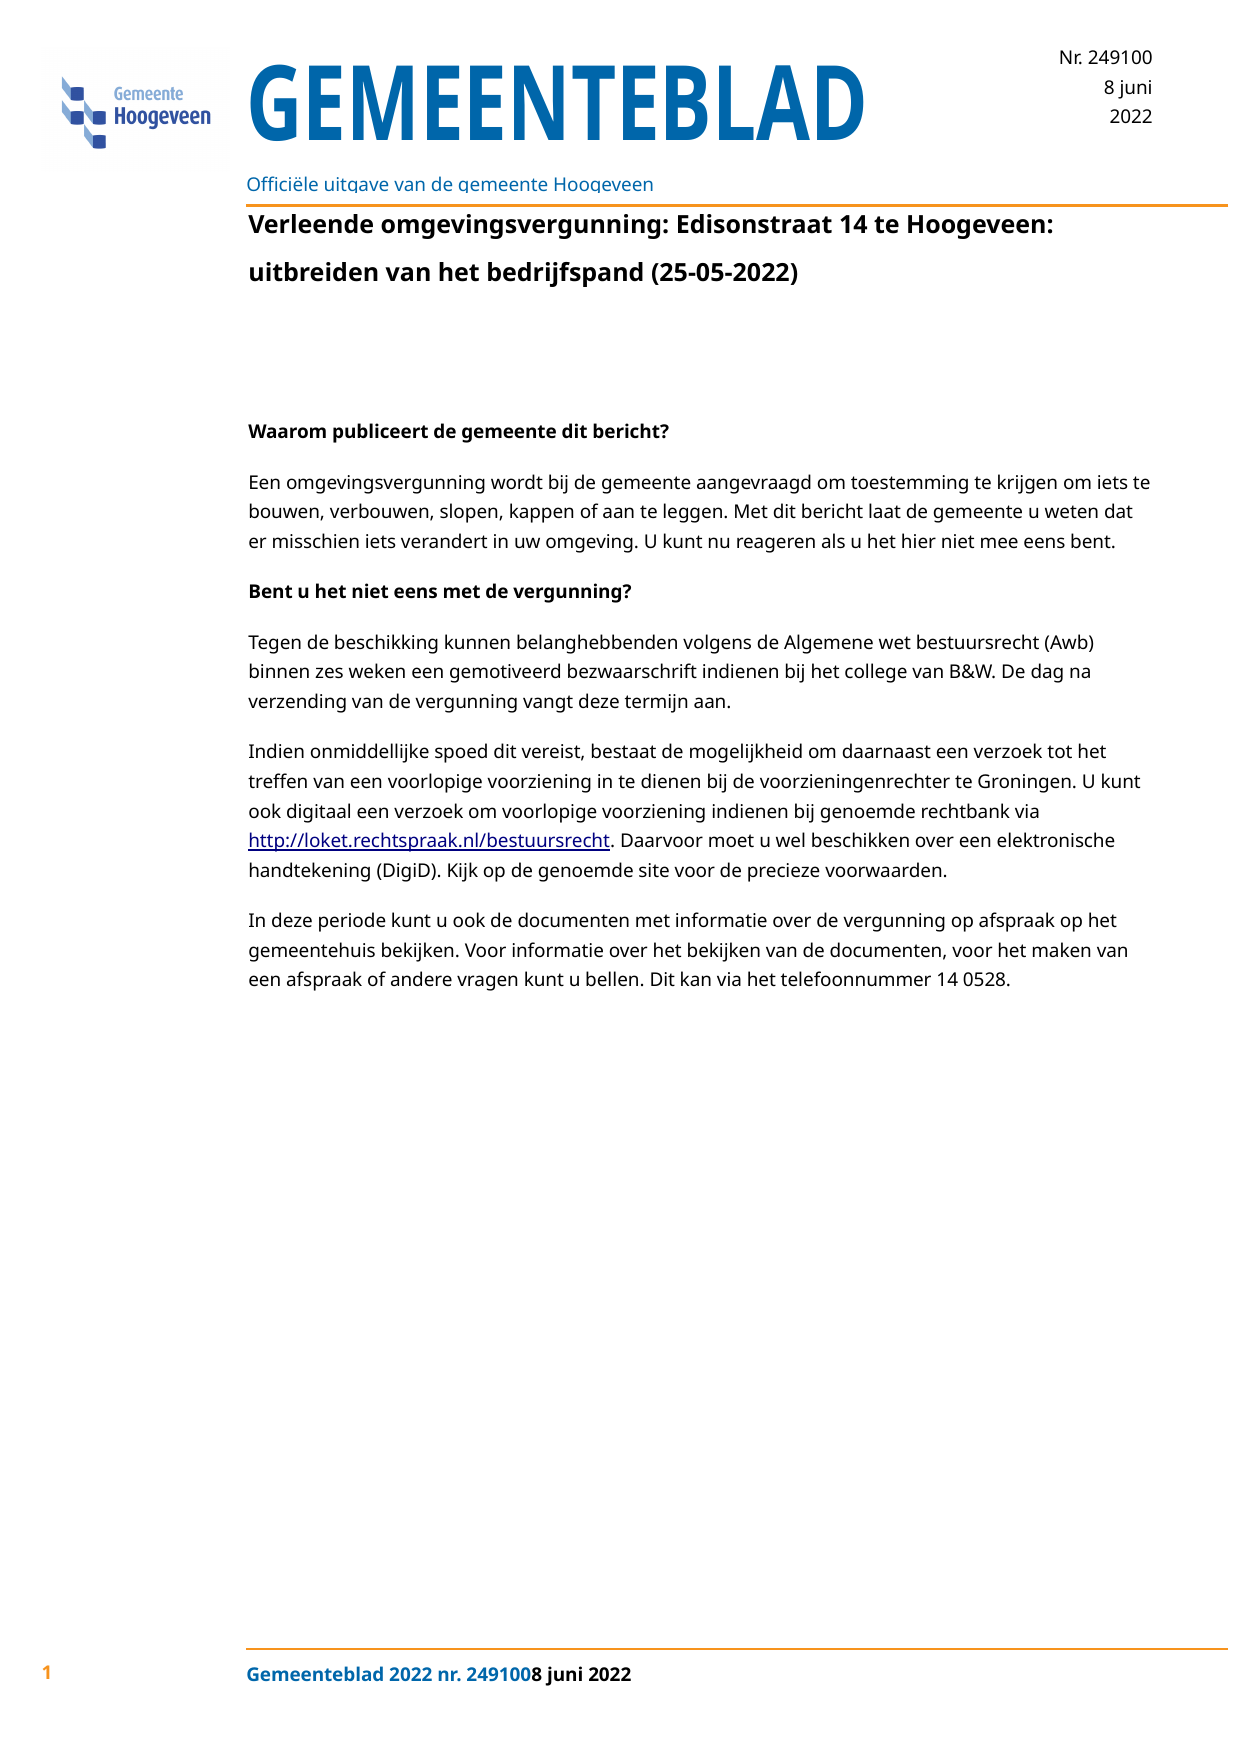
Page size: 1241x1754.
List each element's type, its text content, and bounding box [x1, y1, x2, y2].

picture [41, 47, 231, 172]
text Verleende omgevingsvergunning: Edisonstraat 14 te Hoogeveen: uitbreiden van het bedrijfspand (25-05-2022) [248, 207, 1152, 288]
text Waarom publiceert de gemeente dit bericht? [248, 419, 1152, 444]
text Tegen de beschikking kunnen belanghebbenden volgens de Algemene wet bestuursrecht (Awb) binnen zes weken een gemotiveerd bezwaarschrift indienen bij het college van B&W. De dag na verzending van de vergunning vangt deze termijn aan. [248, 629, 1152, 714]
text Indien onmiddellijke spoed dit vereist, bestaat de mogelijkheid om daarnaast een verzoek tot het treffen van een voorlopige voorziening in te dienen bij de voorzieningenrechter te Groningen. U kunt ook digitaal een verzoek om voorlopige voorziening indienen bij genoemde rechtbank via http://loket.rechtspraak.nl/bestuursrecht. Daarvoor moet u wel beschikken over een elektronische handtekening (DigiD). Kijk op de genoemde site voor de precieze voorwaarden. [248, 739, 1152, 883]
text In deze periode kunt u ook de documenten met informatie over de vergunning op afspraak op het gemeentehuis bekijken. Voor informatie over het bekijken van de documenten, voor het maken van een afspraak of andere vragen kunt u bellen. Dit kan via het telefoonnummer 14 0528. [248, 907, 1152, 992]
text Bent u het niet eens met de vergunning? [248, 579, 1152, 604]
text Een omgevingsvergunning wordt bij de gemeente aangevraagd om toestemming te krijgen om iets te bouwen, verbouwen, slopen, kappen of aan te leggen. Met dit bericht laat de gemeente u weten dat er misschien iets verandert in uw omgeving. U kunt nu reageren als u het hier niet mee eens bent. [248, 469, 1152, 554]
